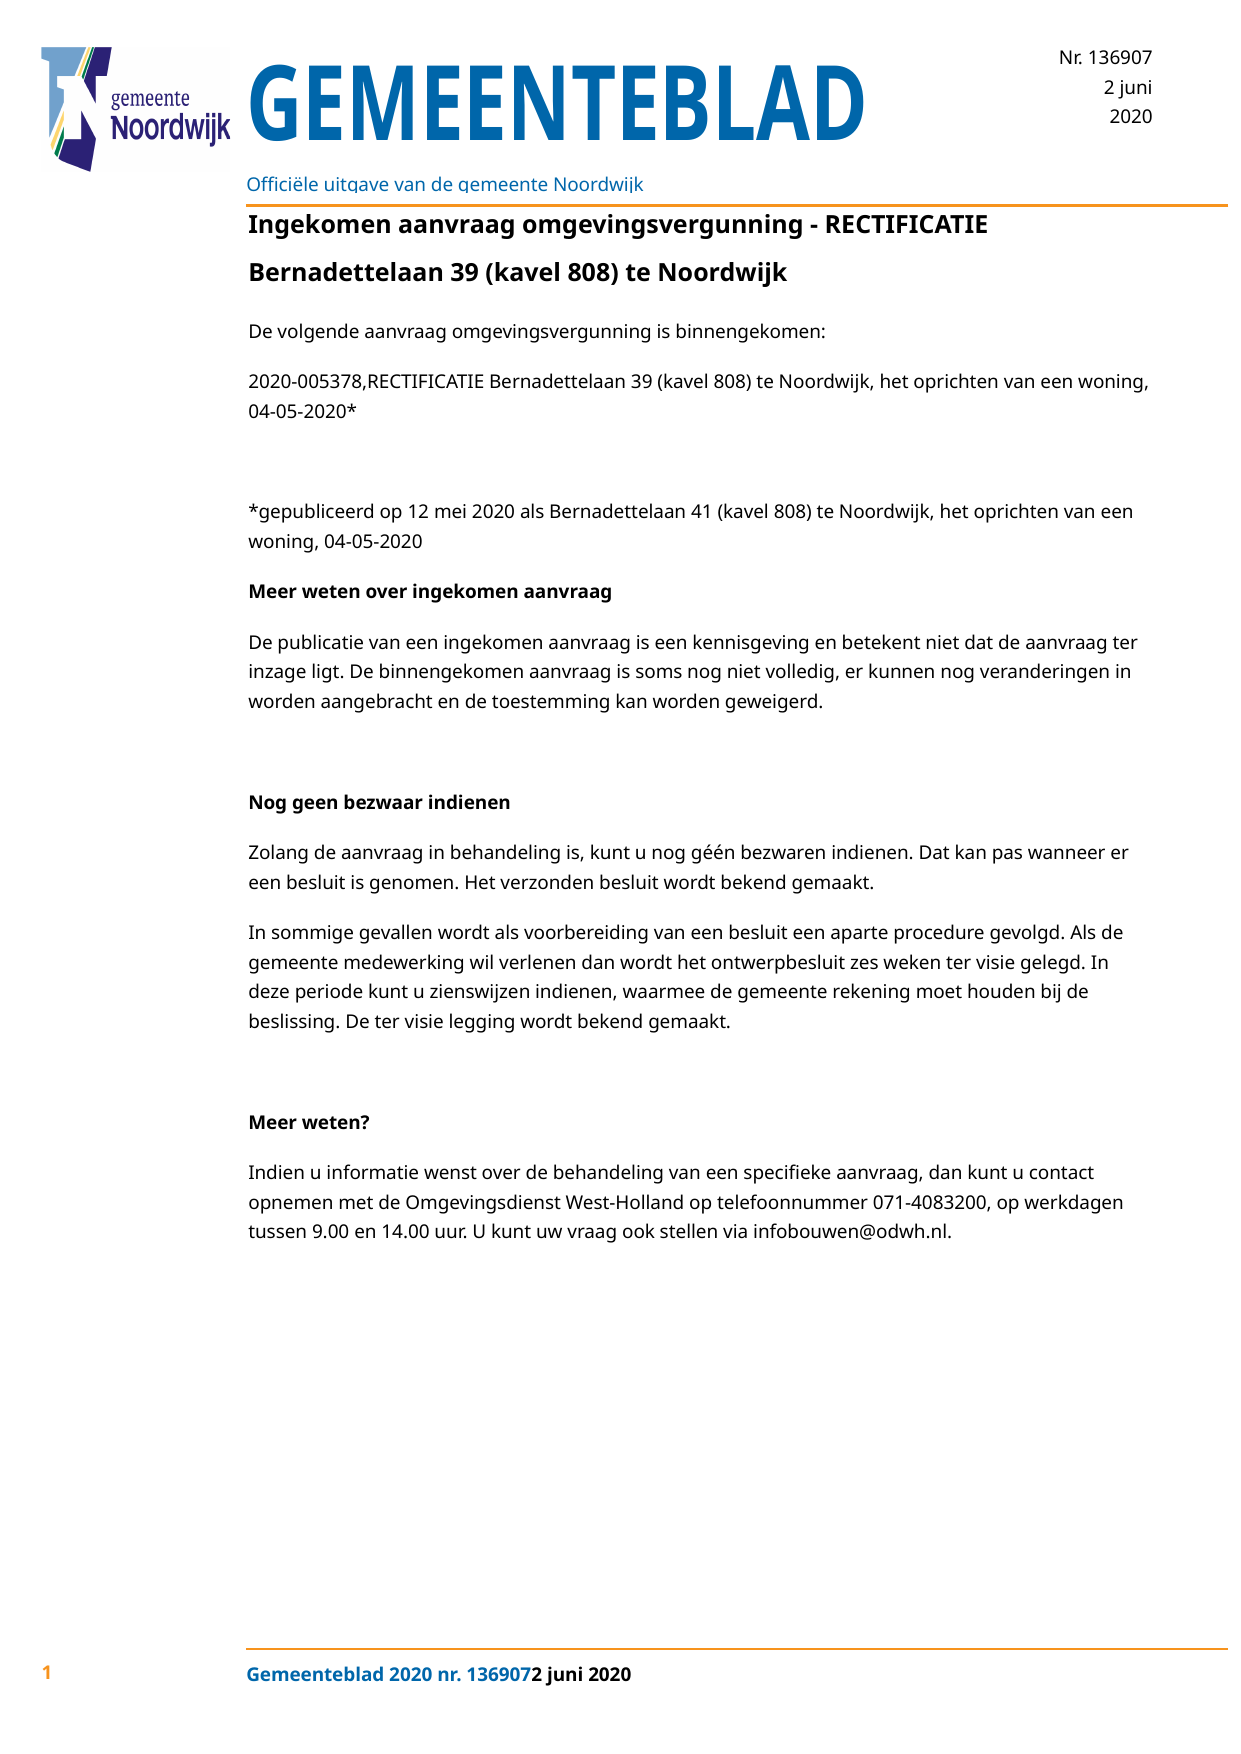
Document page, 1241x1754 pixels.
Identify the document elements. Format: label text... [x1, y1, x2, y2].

text Ingekomen aanvraag omgevingsvergunning - RECTIFICATIE Bernadettelaan 39 (kavel 808) te Noordwijk [248, 207, 1152, 288]
text Meer weten over ingekomen aanvraag [248, 579, 1152, 604]
text Indien u informatie wenst over de behandeling van een specifieke aanvraag, dan kunt u contact opnemen met de Omgevingsdienst West-Holland op telefoonnummer 071-4083200, op werkdagen tussen 9.00 en 14.00 uur. U kunt uw vraag ook stellen via infobouwen@odwh.nl. [248, 1159, 1152, 1244]
text *gepubliceerd op 12 mei 2020 als Bernadettelaan 41 (kavel 808) te Noordwijk, het oprichten van een woning, 04-05-2020 [248, 499, 1152, 554]
text 2020-005378,RECTIFICATIE Bernadettelaan 39 (kavel 808) te Noordwijk, het oprichten van een woning, 04-05-2020* [248, 368, 1152, 424]
text Nog geen bezwaar indienen [248, 789, 1152, 815]
text Meer weten? [248, 1109, 1152, 1135]
picture [41, 47, 231, 172]
text De volgende aanvraag omgevingsvergunning is binnengekomen: [248, 318, 1152, 344]
text Zolang de aanvraag in behandeling is, kunt u nog géén bezwaren indienen. Dat kan pas wanneer er een besluit is genomen. Het verzonden besluit wordt bekend gemaakt. [248, 839, 1152, 895]
text De publicatie van een ingekomen aanvraag is een kennisgeving en betekent niet dat de aanvraag ter inzage ligt. De binnengekomen aanvraag is soms nog niet volledig, er kunnen nog veranderingen in worden aangebracht en de toestemming kan worden geweigerd. [248, 629, 1152, 714]
text In sommige gevallen wordt als voorbereiding van een besluit een aparte procedure gevolgd. Als de gemeente medewerking wil verlenen dan wordt het ontwerpbesluit zes weken ter visie gelegd. In deze periode kunt u zienswijzen indienen, waarmee de gemeente rekening moet houden bij de beslissing. De ter visie legging wordt bekend gemaakt. [248, 919, 1152, 1034]
